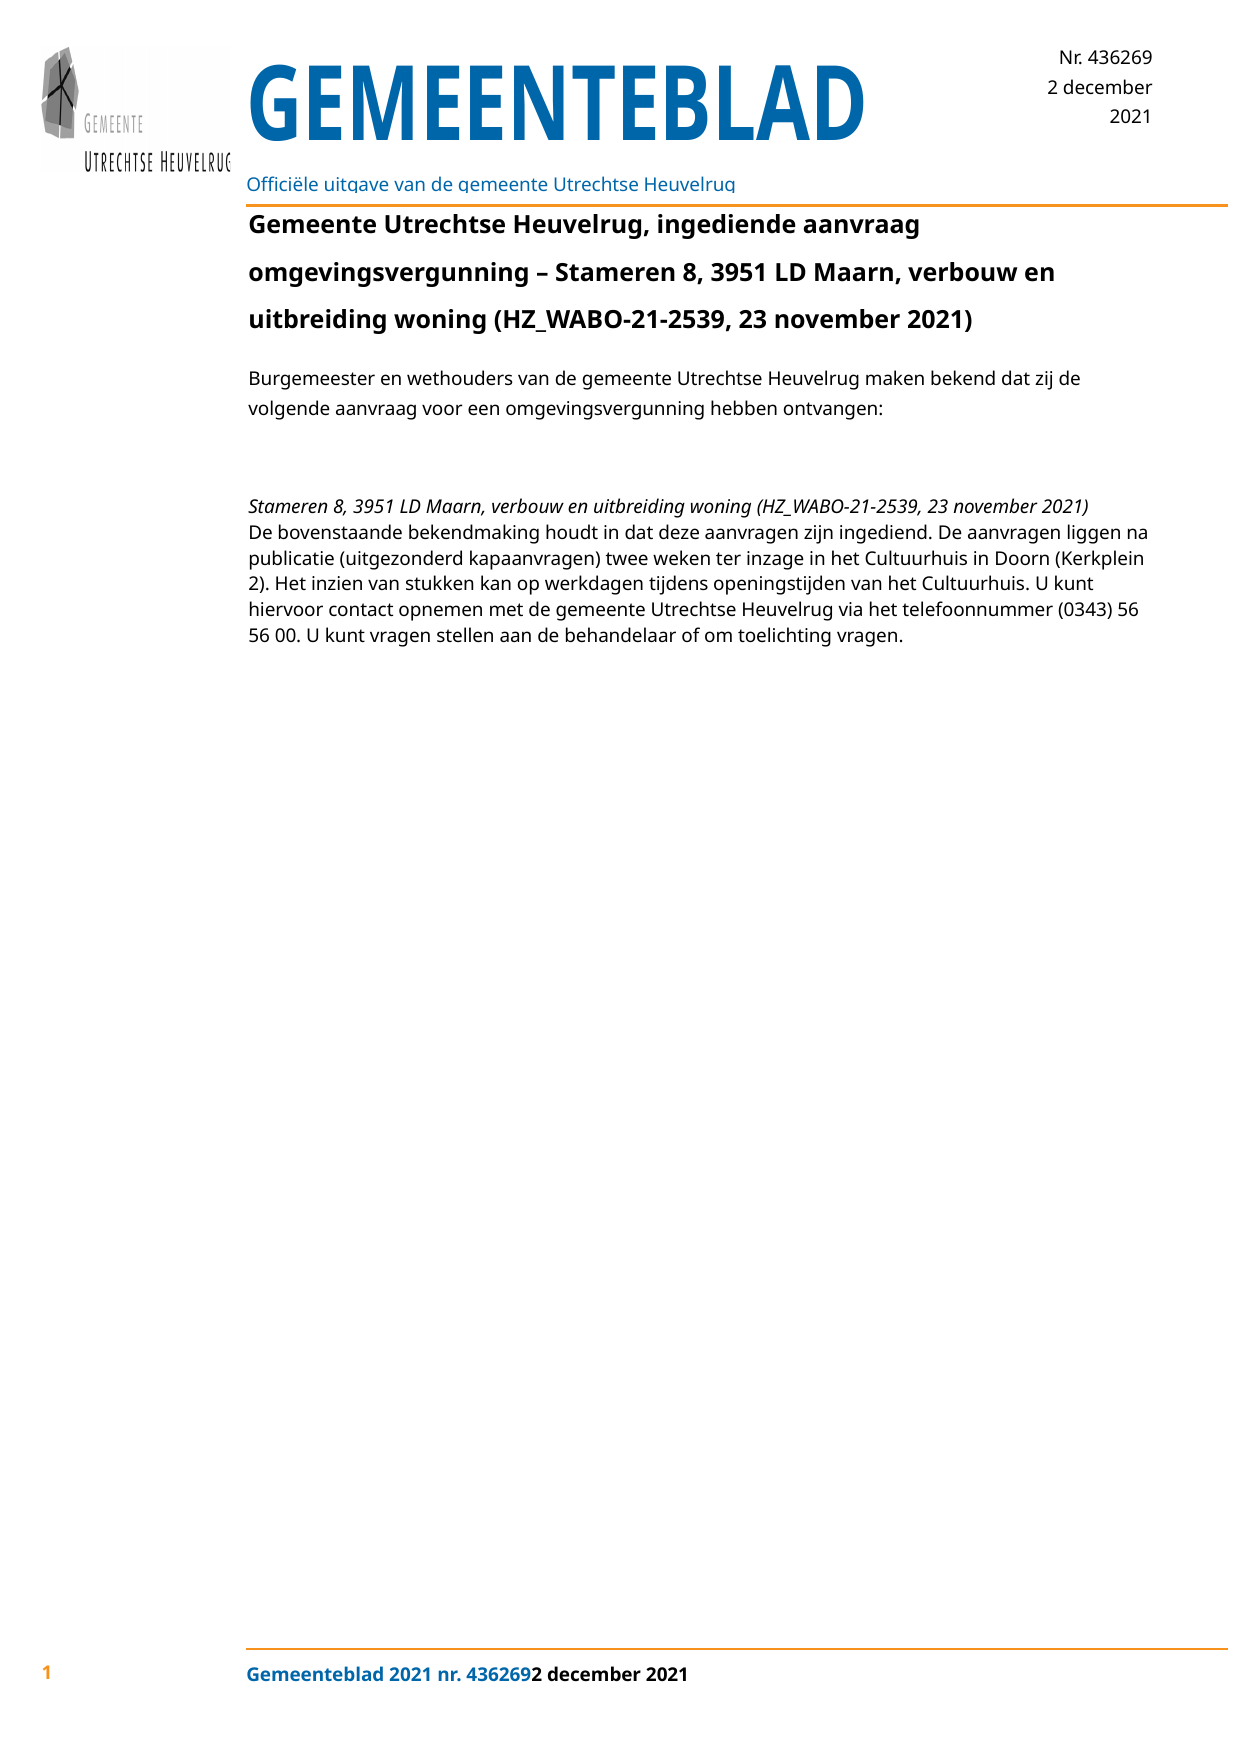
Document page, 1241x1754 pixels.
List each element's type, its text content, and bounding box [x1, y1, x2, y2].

text Stameren 8, 3951 LD Maarn, verbouw en uitbreiding woning (HZ_WABO-21-2539, 23 november 2021) [248, 493, 1152, 519]
text Burgemeester en wethouders van de gemeente Utrechtse Heuvelrug maken bekend dat zij de volgende aanvraag voor een omgevingsvergunning hebben ontvangen: [248, 366, 1152, 421]
picture [41, 47, 231, 172]
text De bovenstaande bekendmaking houdt in dat deze aanvragen zijn ingediend. De aanvragen liggen na publicatie (uitgezonderd kapaanvragen) twee weken ter inzage in het Cultuurhuis in Doorn (Kerkplein 2). Het inzien van stukken kan op werkdagen tijdens openingstijden van het Cultuurhuis. U kunt hiervoor contact opnemen met de gemeente Utrechtse Heuvelrug via het telefoonnummer (0343) 56 56 00. U kunt vragen stellen aan de behandelaar of om toelichting vragen. [248, 519, 1152, 648]
text Gemeente Utrechtse Heuvelrug, ingediende aanvraag omgevingsvergunning – Stameren 8, 3951 LD Maarn, verbouw en uitbreiding woning (HZ_WABO-21-2539, 23 november 2021) [248, 207, 1152, 336]
